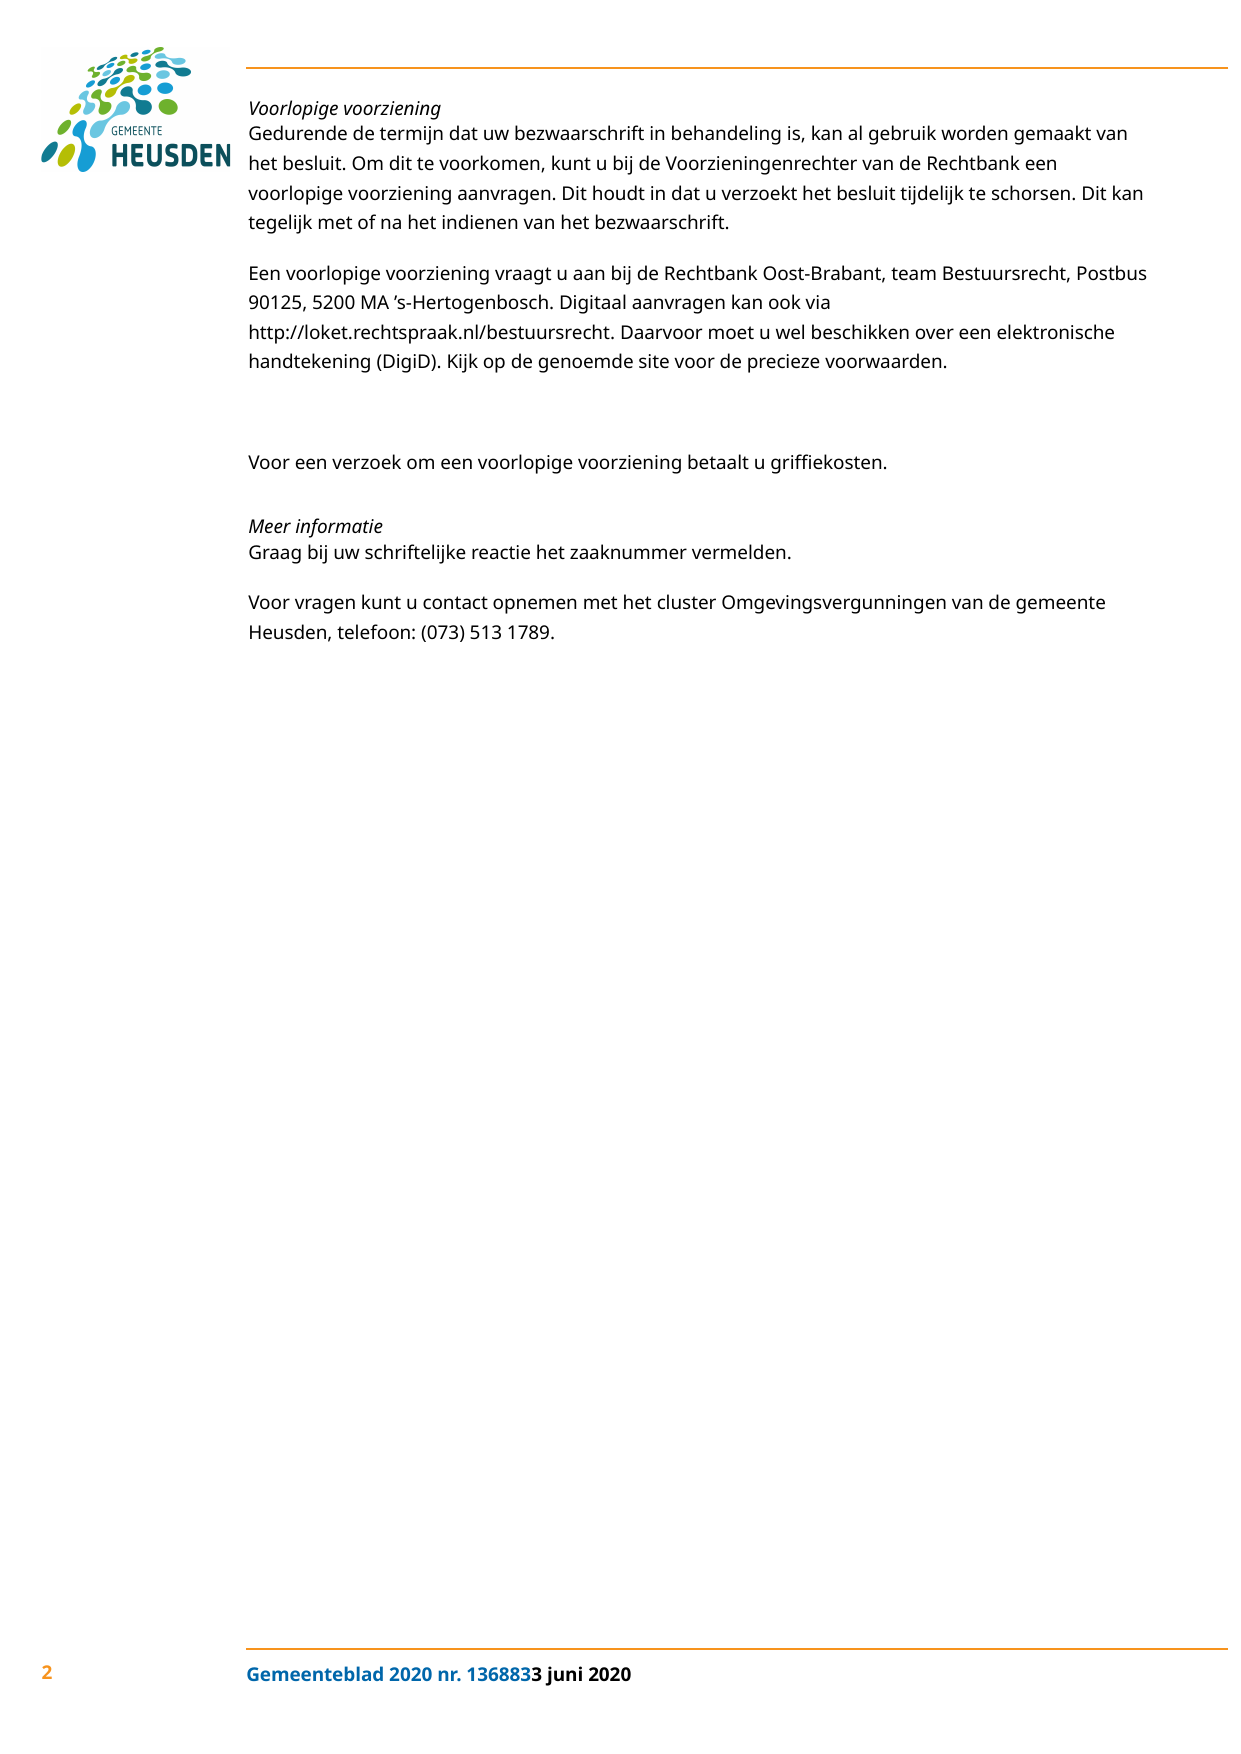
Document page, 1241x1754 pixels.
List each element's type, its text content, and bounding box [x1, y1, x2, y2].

text Meer informatie [248, 513, 1152, 539]
text Gedurende de termijn dat uw bezwaarschrift in behandeling is, kan al gebruik worden gemaakt van het besluit. Om dit te voorkomen, kunt u bij de Voorzieningenrechter van de Rechtbank een voorlopige voorziening aanvragen. Dit houdt in dat u verzoekt het besluit tijdelijk te schorsen. Dit kan tegelijk met of na het indienen van het bezwaarschrift. [248, 121, 1152, 235]
text Voor vragen kunt u contact opnemen met het cluster Omgevingsvergunningen van de gemeente Heusden, telefoon: (073) 513 1789. [248, 589, 1152, 645]
text Graag bij uw schriftelijke reactie het zaaknummer vermelden. [248, 539, 1152, 565]
text Voorlopige voorziening [248, 95, 1152, 121]
text Een voorlopige voorziening vraagt u aan bij de Rechtbank Oost-Brabant, team Bestuursrecht, Postbus 90125, 5200 MA ’s-Hertogenbosch. Digitaal aanvragen kan ook via http://loket.rechtspraak.nl/bestuursrecht. Daarvoor moet u wel beschikken over een elektronische handtekening (DigiD). Kijk op de genoemde site voor de precieze voorwaarden. [248, 260, 1152, 374]
text Voor een verzoek om een voorlopige voorziening betaalt u griffiekosten. [248, 449, 1152, 475]
picture [41, 47, 231, 172]
